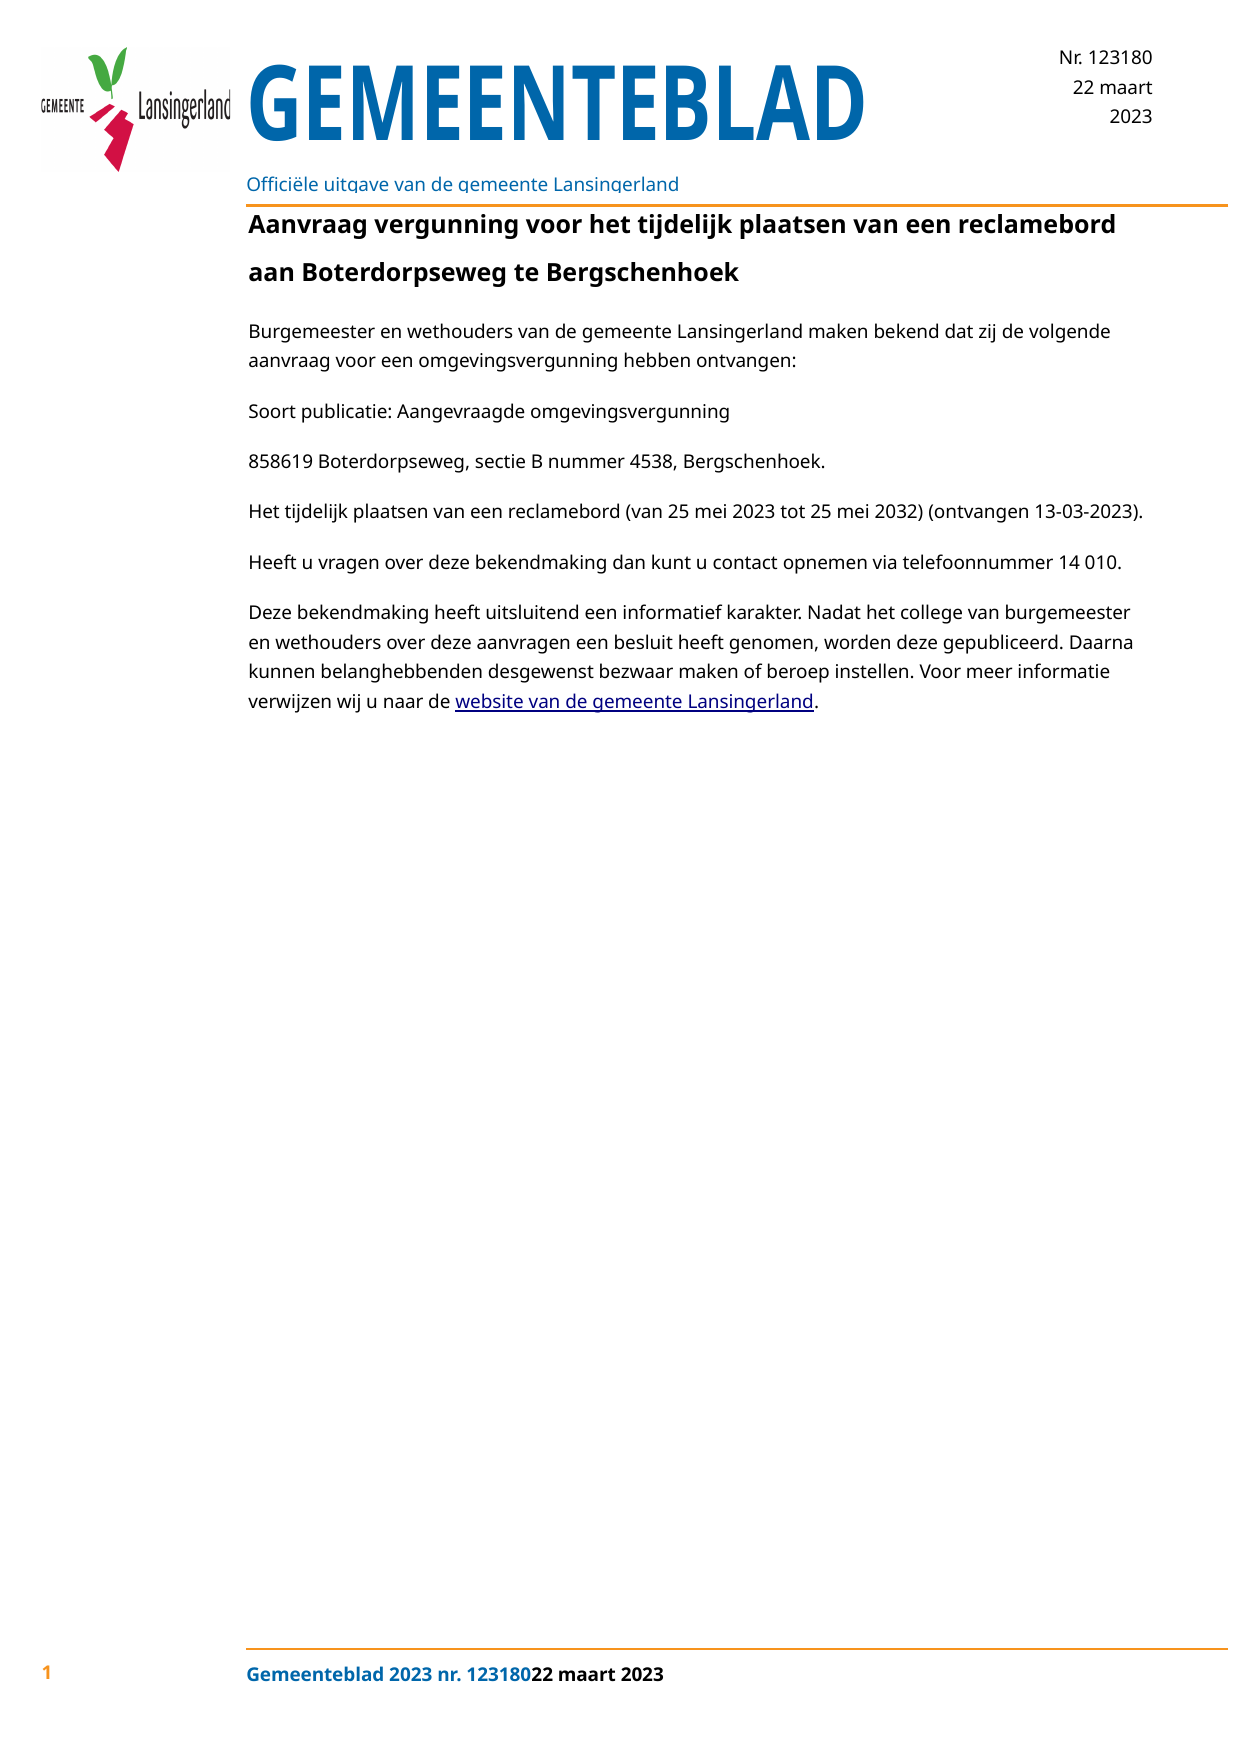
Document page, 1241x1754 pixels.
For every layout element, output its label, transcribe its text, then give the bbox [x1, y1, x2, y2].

text Heeft u vragen over deze bekendmaking dan kunt u contact opnemen via telefoonnummer 14 010. [248, 549, 1152, 575]
text Deze bekendmaking heeft uitsluitend een informatief karakter. Nadat het college van burgemeester en wethouders over deze aanvragen een besluit heeft genomen, worden deze gepubliceerd. Daarna kunnen belanghebbenden desgewenst bezwaar maken of beroep instellen. Voor meer informatie verwijzen wij u naar de website van de gemeente Lansingerland. [248, 599, 1152, 714]
text 858619 Boterdorpseweg, sectie B nummer 4538, Bergschenhoek. [248, 448, 1152, 474]
text Het tijdelijk plaatsen van een reclamebord (van 25 mei 2023 tot 25 mei 2032) (ontvangen 13-03-2023). [248, 499, 1152, 524]
text Burgemeester en wethouders van de gemeente Lansingerland maken bekend dat zij de volgende aanvraag voor een omgevingsvergunning hebben ontvangen: [248, 318, 1152, 373]
text Aanvraag vergunning voor het tijdelijk plaatsen van een reclamebord aan Boterdorpseweg te Bergschenhoek [248, 207, 1152, 288]
text Soort publicatie: Aangevraagde omgevingsvergunning [248, 398, 1152, 424]
picture [41, 47, 231, 172]
